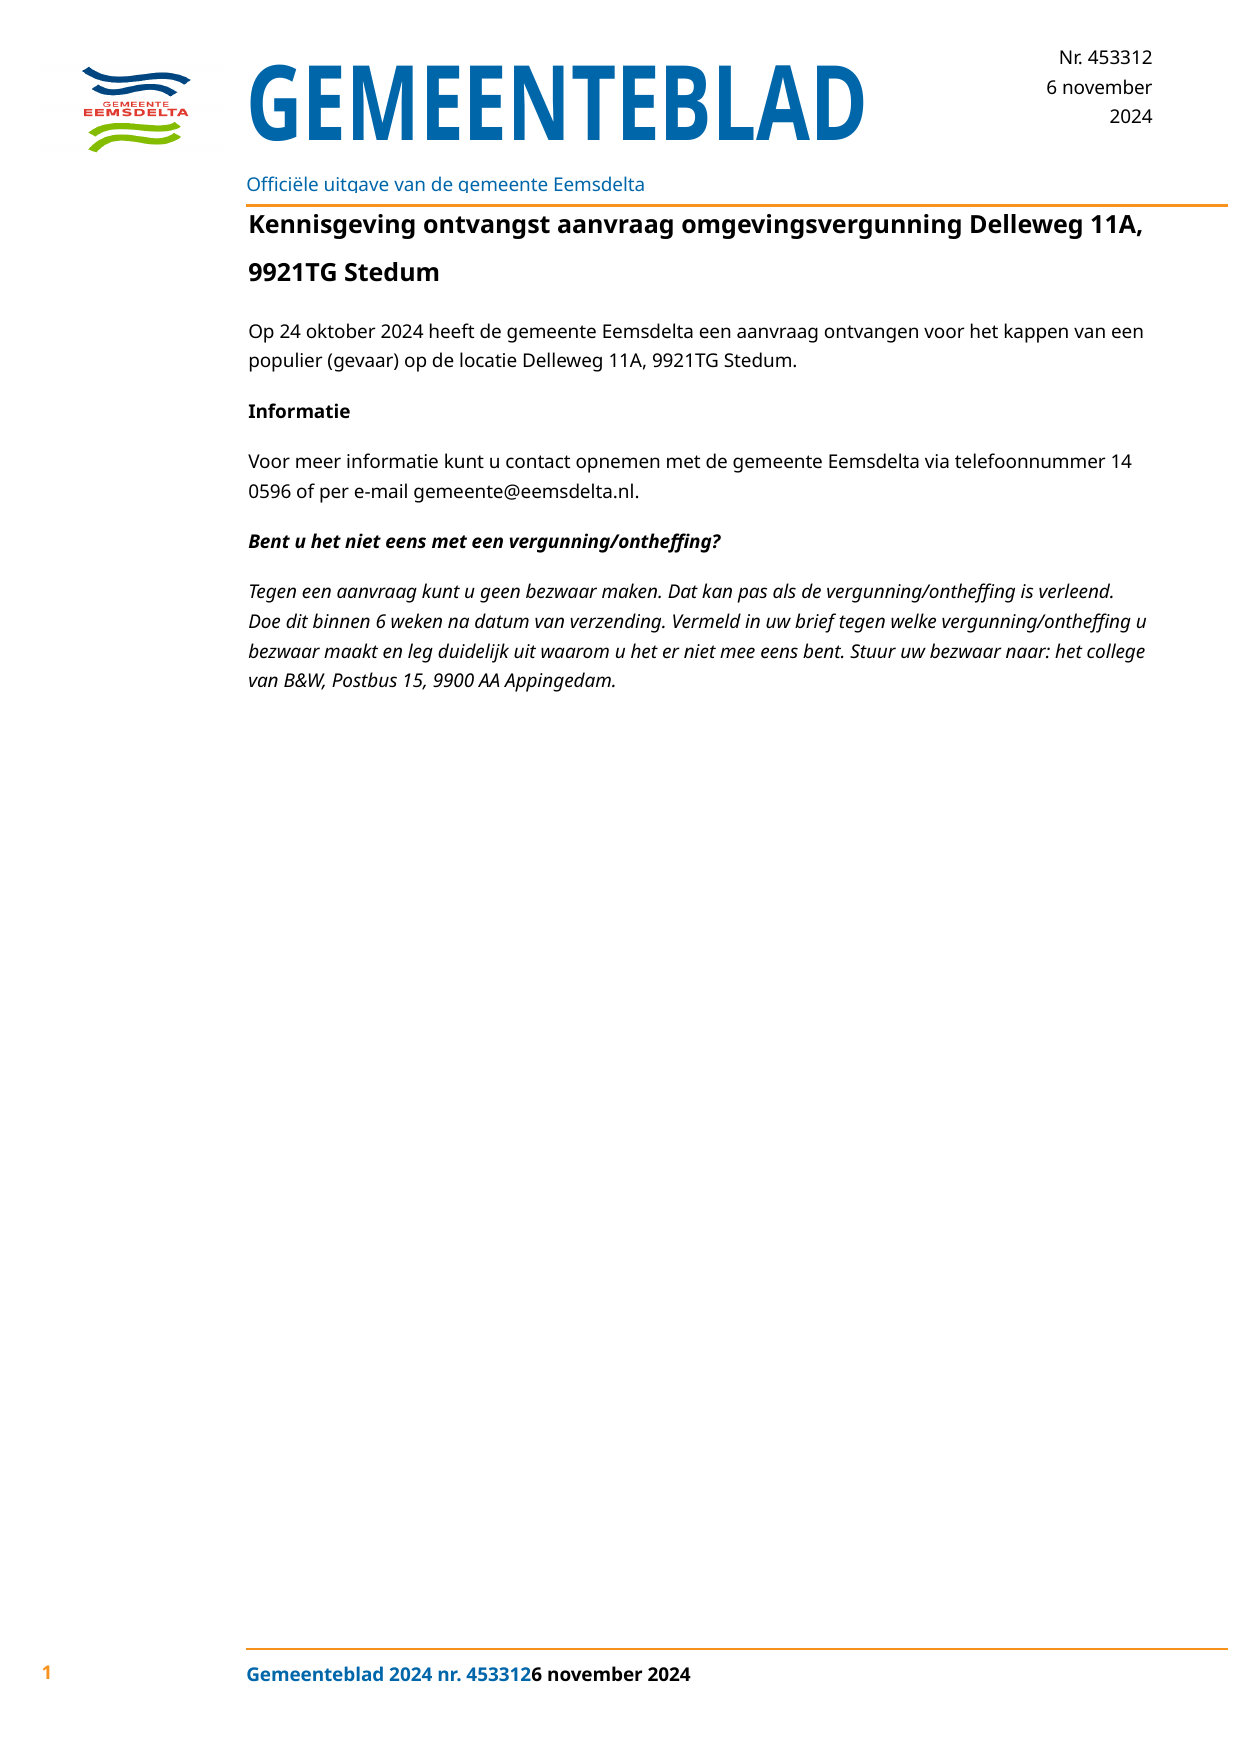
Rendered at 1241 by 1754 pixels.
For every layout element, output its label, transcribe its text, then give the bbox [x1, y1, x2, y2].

picture [41, 47, 231, 172]
text Informatie [248, 398, 1152, 424]
text Voor meer informatie kunt u contact opnemen met de gemeente Eemsdelta via telefoonnummer 14 0596 of per e-mail gemeente@eemsdelta.nl. [248, 448, 1152, 504]
text Op 24 oktober 2024 heeft de gemeente Eemsdelta een aanvraag ontvangen voor het kappen van een populier (gevaar) op de locatie Delleweg 11A, 9921TG Stedum. [248, 318, 1152, 373]
text Kennisgeving ontvangst aanvraag omgevingsvergunning Delleweg 11A, 9921TG Stedum [248, 207, 1152, 288]
text Bent u het niet eens met een vergunning/ontheffing? [248, 528, 1152, 554]
text Tegen een aanvraag kunt u geen bezwaar maken. Dat kan pas als de vergunning/ontheffing is verleend. Doe dit binnen 6 weken na datum van verzending. Vermeld in uw brief tegen welke vergunning/ontheffing u bezwaar maakt en leg duidelijk uit waarom u het er niet mee eens bent. Stuur uw bezwaar naar: het college van B&W, Postbus 15, 9900 AA Appingedam. [248, 579, 1152, 693]
